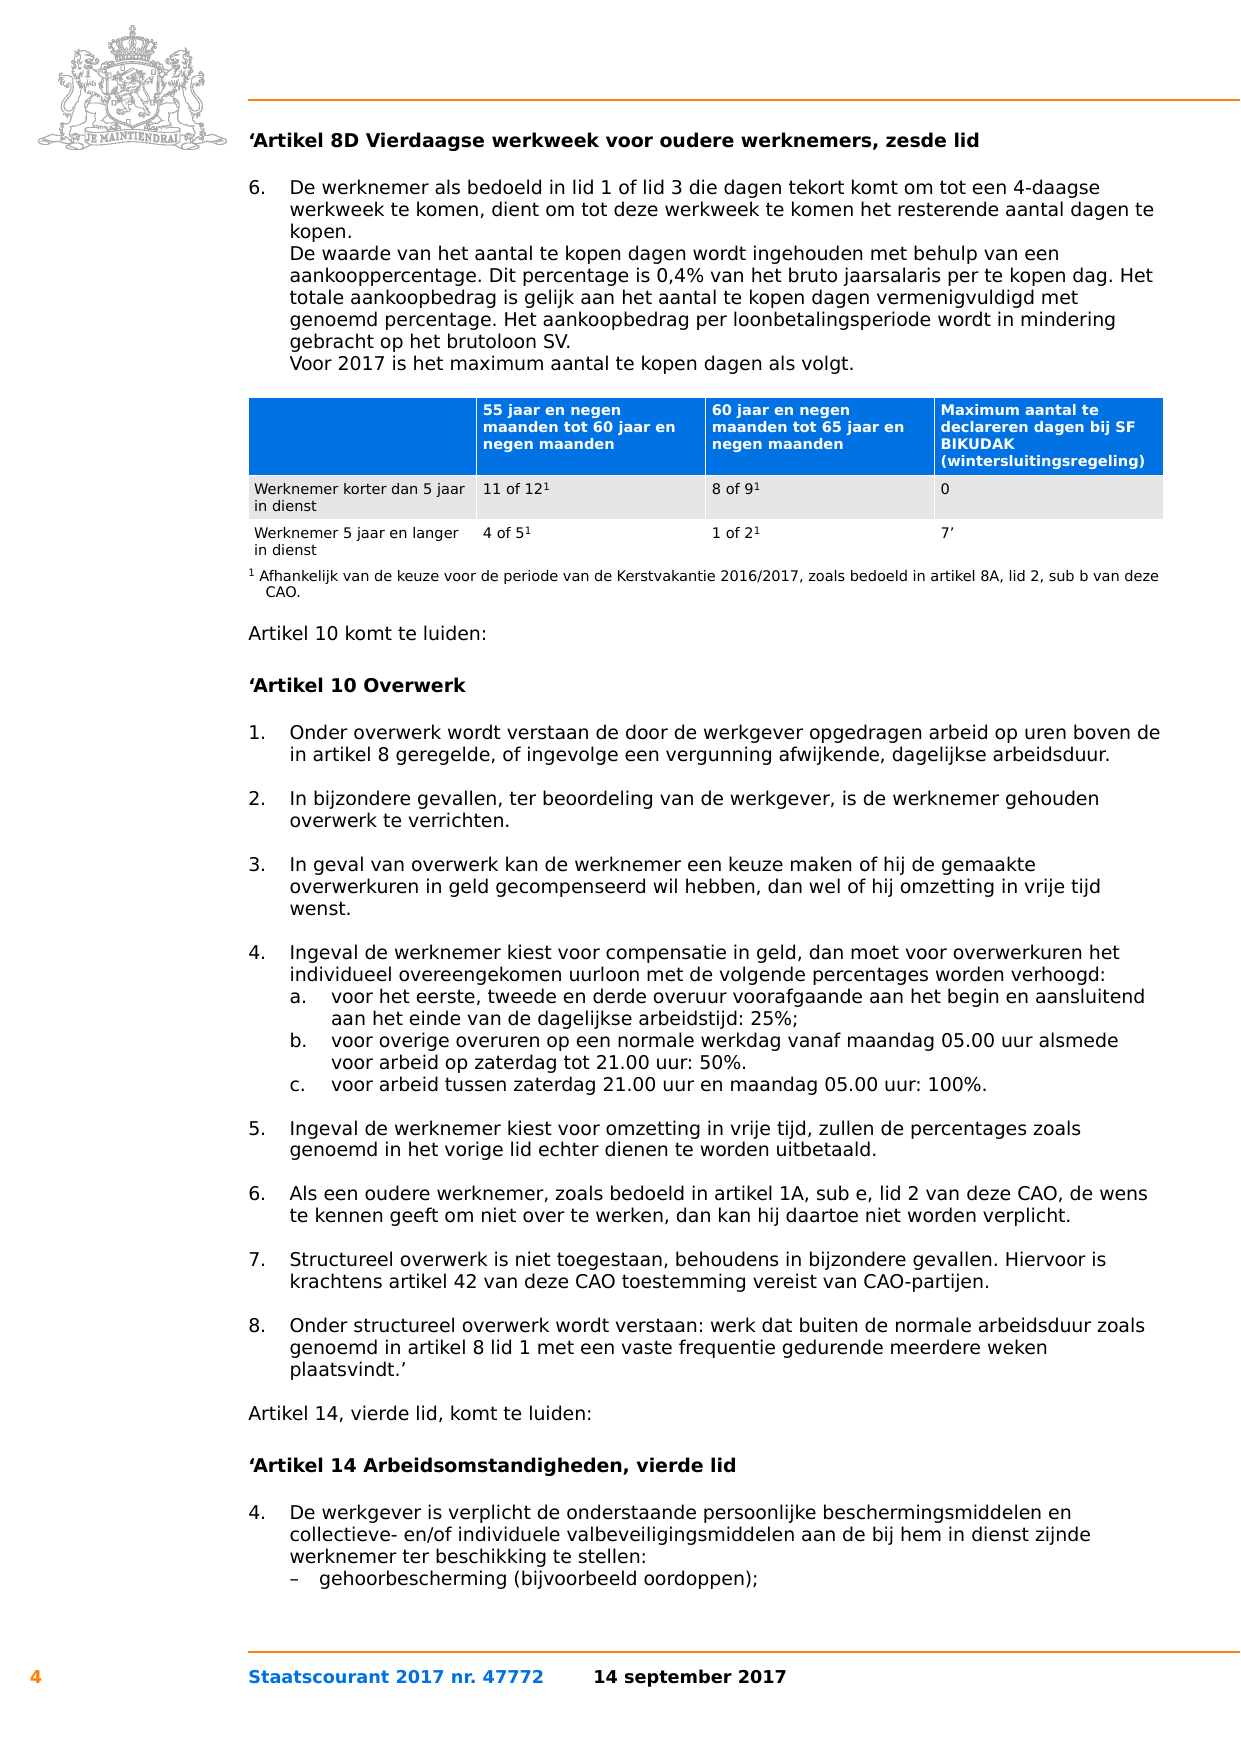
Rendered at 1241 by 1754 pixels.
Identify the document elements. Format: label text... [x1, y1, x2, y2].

text 4. De werkgever is verplicht de onderstaande persoonlijke beschermingsmiddelen en collectieve- en/of individuele valbeveiligingsmiddelen aan de bij hem in dienst zijnde werknemer ter beschikking te stellen: [248, 1502, 1163, 1568]
table_cell 1 Afhankelijk van de keuze voor de periode van de Kerstvakantie 2016/2017, zoals bedoeld in artikel 8A, lid 2, sub b van deze CAO. [248, 565, 1163, 601]
subtitle ‘Artikel 14 Arbeidsomstandigheden, vierde lid [248, 1455, 1163, 1477]
text b. voor overige overuren op een normale werkdag vanaf maandag 05.00 uur alsmede voor arbeid op zaterdag tot 21.00 uur: 50%. [289, 1029, 1163, 1073]
text 1. Onder overwerk wordt verstaan de door de werkgever opgedragen arbeid op uren boven de in artikel 8 geregelde, of ingevolge een vergunning afwijkende, dagelijkse arbeidsduur. [248, 722, 1163, 766]
table_cell 7’ [935, 520, 1163, 564]
table_cell Werknemer korter dan 5 jaar in dienst [249, 476, 476, 519]
text De waarde van het aantal te kopen dagen wordt ingehouden met behulp van een aankooppercentage. Dit percentage is 0,4% van het bruto jaarsalaris per te kopen dag. Het totale aankoopbedrag is gelijk aan het aantal te kopen dagen vermenigvuldigd met genoemd percentage. Het aankoopbedrag per loonbetalingsperiode wordt in mindering gebracht op het brutoloon SV. [289, 243, 1163, 353]
text Artikel 10 komt te luiden: [248, 623, 1163, 645]
table_header 55 jaar en negen maanden tot 60 jaar en negen maanden [477, 398, 705, 475]
text c. voor arbeid tussen zaterdag 21.00 uur en maandag 05.00 uur: 100%. [289, 1073, 1163, 1096]
text 5. Ingeval de werknemer kiest voor omzetting in vrije tijd, zullen de percentages zoals genoemd in het vorige lid echter dienen te worden uitbetaald. [248, 1117, 1163, 1161]
subtitle ‘Artikel 8D Vierdaagse werkweek voor oudere werknemers, zesde lid [248, 130, 1163, 152]
text 3. In geval van overwerk kan de werknemer een keuze maken of hij de gemaakte overwerkuren in geld gecompenseerd wil hebben, dan wel of hij omzetting in vrije tijd wenst. [248, 854, 1163, 920]
subtitle ‘Artikel 10 Overwerk [248, 675, 1163, 697]
text a. voor het eerste, tweede en derde overuur voorafgaande aan het begin en aansluitend aan het einde van de dagelijkse arbeidstijd: 25%; [289, 986, 1163, 1029]
text Artikel 14, vierde lid, komt te luiden: [248, 1403, 1163, 1425]
text 8. Onder structureel overwerk wordt verstaan: werk dat buiten de normale arbeidsduur zoals genoemd in artikel 8 lid 1 met een vaste frequentie gedurende meerdere weken plaatsvindt.’ [248, 1315, 1163, 1381]
text 6. De werknemer als bedoeld in lid 1 of lid 3 die dagen tekort komt om tot een 4-daagse werkweek te komen, dient om tot deze werkweek te komen het resterende aantal dagen te kopen. [248, 177, 1163, 243]
text – gehoorbescherming (bijvoorbeeld oordoppen); [289, 1568, 1163, 1589]
text 6. Als een oudere werknemer, zoals bedoeld in artikel 1A, sub e, lid 2 van deze CAO, de wens te kennen geeft om niet over te werken, dan kan hij daartoe niet worden verplicht. [248, 1183, 1163, 1227]
text 2. In bijzondere gevallen, ter beoordeling van de werkgever, is de werknemer gehouden overwerk te verrichten. [248, 788, 1163, 832]
text 4. Ingeval de werknemer kiest voor compensatie in geld, dan moet voor overwerkuren het individueel overeengekomen uurloon met de volgende percentages worden verhoogd: [248, 942, 1163, 986]
table_cell 1 of 21 [706, 520, 934, 564]
picture [38, 25, 227, 150]
table_cell 8 of 91 [706, 476, 934, 519]
table_cell Werknemer 5 jaar en langer in dienst [249, 520, 476, 564]
text Voor 2017 is het maximum aantal te kopen dagen als volgt. [289, 353, 1163, 375]
table_header Maximum aantal te declareren dagen bij SF BIKUDAK (wintersluitingsregeling) [935, 398, 1163, 475]
table_cell 0 [935, 476, 1163, 519]
table_header 60 jaar en negen maanden tot 65 jaar en negen maanden [706, 398, 934, 475]
text 7. Structureel overwerk is niet toegestaan, behoudens in bijzondere gevallen. Hiervoor is krachtens artikel 42 van deze CAO toestemming vereist van CAO-partijen. [248, 1249, 1163, 1293]
table_cell 11 of 121 [477, 476, 705, 519]
table_cell 4 of 51 [477, 520, 705, 564]
table_header [249, 398, 476, 475]
